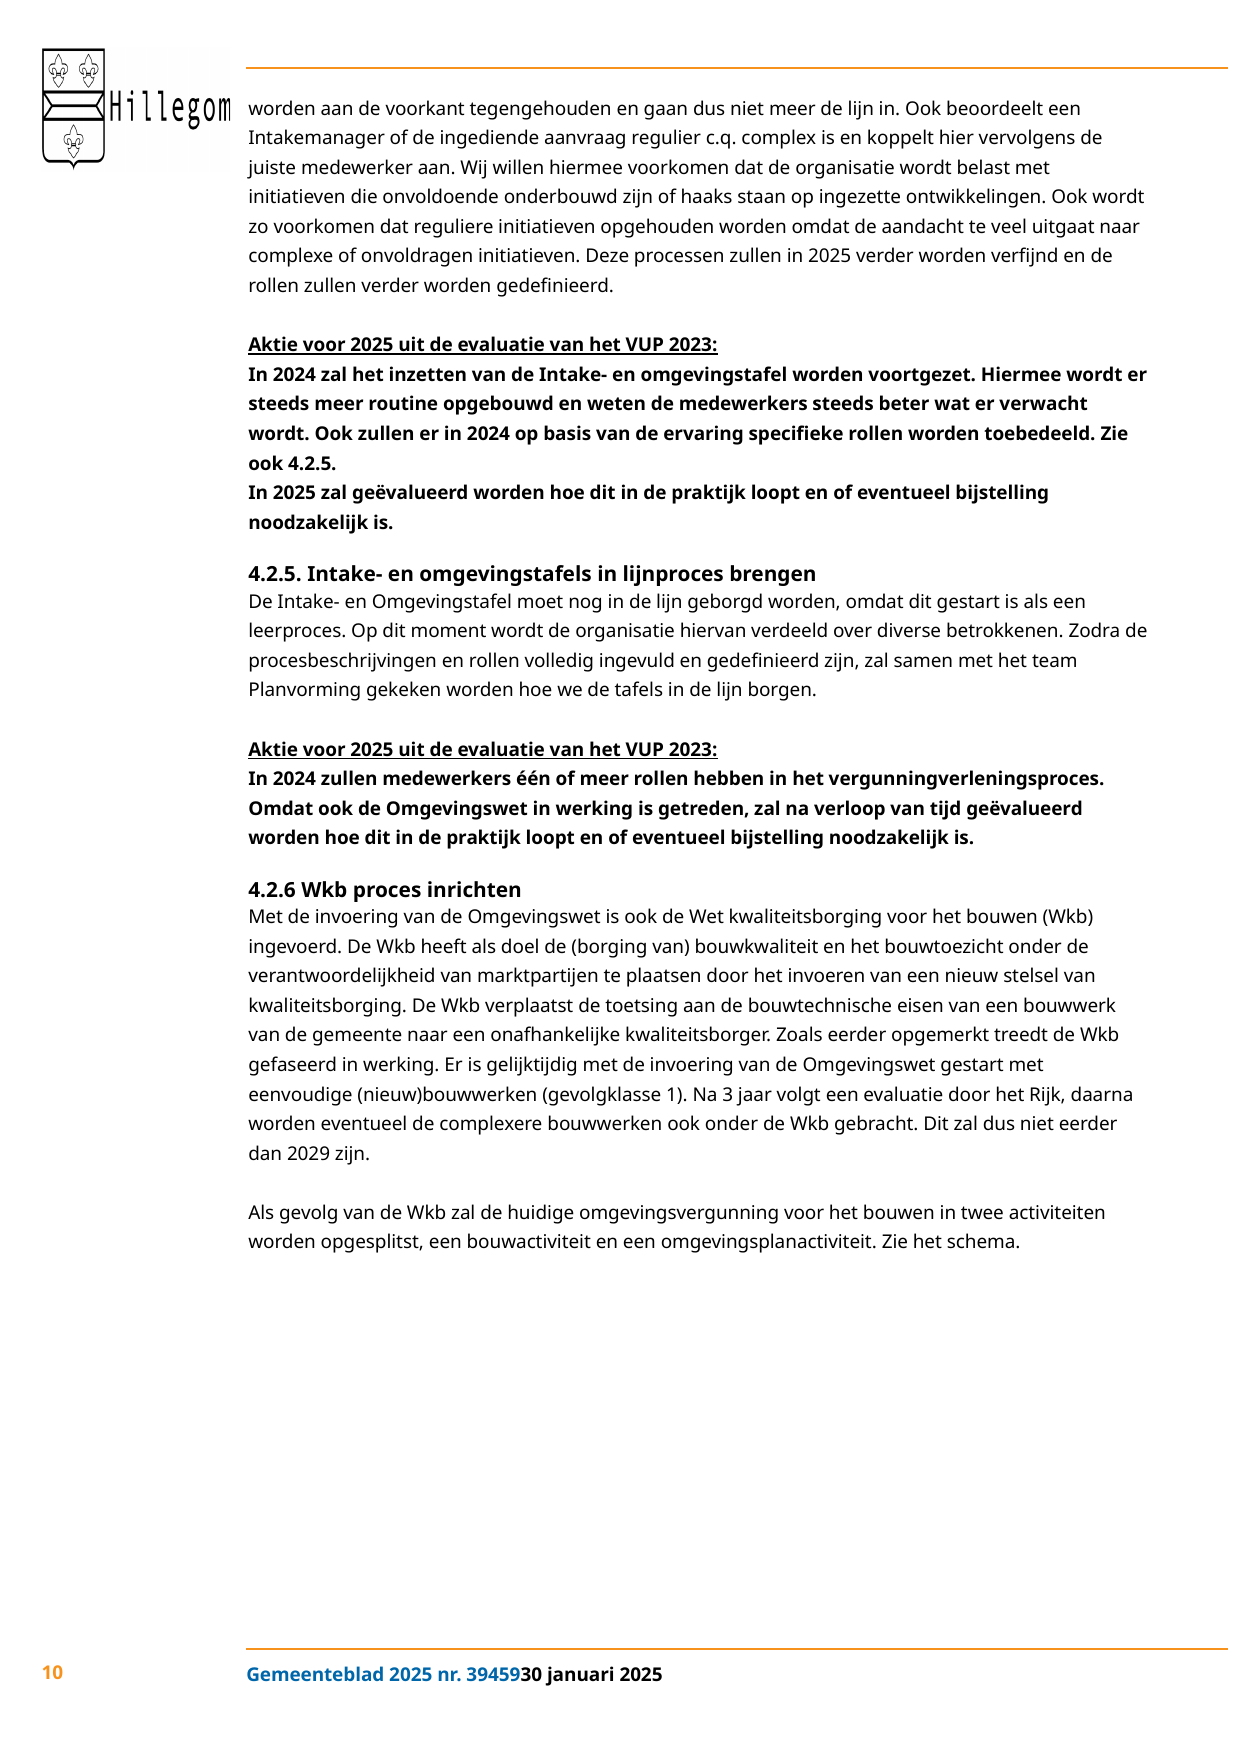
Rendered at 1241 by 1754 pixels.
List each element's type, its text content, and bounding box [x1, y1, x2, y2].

text Aktie voor 2025 uit de evaluatie van het VUP 2023: [248, 331, 1152, 357]
text De Intake- en Omgevingstafel moet nog in de lijn geborgd worden, omdat dit gestart is als een leerproces. Op dit moment wordt de organisatie hiervan verdeeld over diverse betrokkenen. Zodra de procesbeschrijvingen en rollen volledig ingevuld en gedefinieerd zijn, zal samen met het team Planvorming gekeken worden hoe we de tafels in de lijn borgen. [248, 588, 1152, 702]
text In 2024 zal het inzetten van de Intake- en omgevingstafel worden voortgezet. Hiermee wordt er steeds meer routine opgebouwd en weten de medewerkers steeds beter wat er verwacht wordt. Ook zullen er in 2024 op basis van de ervaring specifieke rollen worden toebedeeld. Zie ook 4.2.5. [248, 361, 1152, 476]
text 4.2.6 Wkb proces inrichten [248, 875, 1152, 903]
picture [41, 47, 231, 172]
text worden aan de voorkant tegengehouden en gaan dus niet meer de lijn in. Ook beoordeelt een Intakemanager of de ingediende aanvraag regulier c.q. complex is en koppelt hier vervolgens de juiste medewerker aan. Wij willen hiermee voorkomen dat de organisatie wordt belast met initiatieven die onvoldoende onderbouwd zijn of haaks staan op ingezette ontwikkelingen. Ook wordt zo voorkomen dat reguliere initiatieven opgehouden worden omdat de aandacht te veel uitgaat naar complexe of onvoldragen initiatieven. Deze processen zullen in 2025 verder worden verfijnd en de rollen zullen verder worden gedefinieerd. [248, 95, 1152, 298]
text Als gevolg van de Wkb zal de huidige omgevingsvergunning voor het bouwen in twee activiteiten worden opgesplitst, een bouwactiviteit en een omgevingsplanactiviteit. Zie het schema. [248, 1199, 1152, 1254]
text 4.2.5. Intake- en omgevingstafels in lijnproces brengen [248, 559, 1152, 588]
text In 2025 zal geëvalueerd worden hoe dit in de praktijk loopt en of eventueel bijstelling noodzakelijk is. [248, 479, 1152, 535]
text Aktie voor 2025 uit de evaluatie van het VUP 2023: [248, 736, 1152, 761]
text Met de invoering van de Omgevingswet is ook de Wet kwaliteitsborging voor het bouwen (Wkb) ingevoerd. De Wkb heeft als doel de (borging van) bouwkwaliteit en het bouwtoezicht onder de verantwoordelijkheid van marktpartijen te plaatsen door het invoeren van een nieuw stelsel van kwaliteitsborging. De Wkb verplaatst de toetsing aan de bouwtechnische eisen van een bouwwerk van de gemeente naar een onafhankelijke kwaliteitsborger. Zoals eerder opgemerkt treedt de Wkb gefaseerd in werking. Er is gelijktijdig met de invoering van de Omgevingswet gestart met eenvoudige (nieuw)bouwwerken (gevolgklasse 1). Na 3 jaar volgt een evaluatie door het Rijk, daarna worden eventueel de complexere bouwwerken ook onder de Wkb gebracht. Dit zal dus niet eerder dan 2029 zijn. [248, 903, 1152, 1166]
text In 2024 zullen medewerkers één of meer rollen hebben in het vergunningverleningsproces. Omdat ook de Omgevingswet in werking is getreden, zal na verloop van tijd geëvalueerd worden hoe dit in de praktijk loopt en of eventueel bijstelling noodzakelijk is. [248, 765, 1152, 850]
